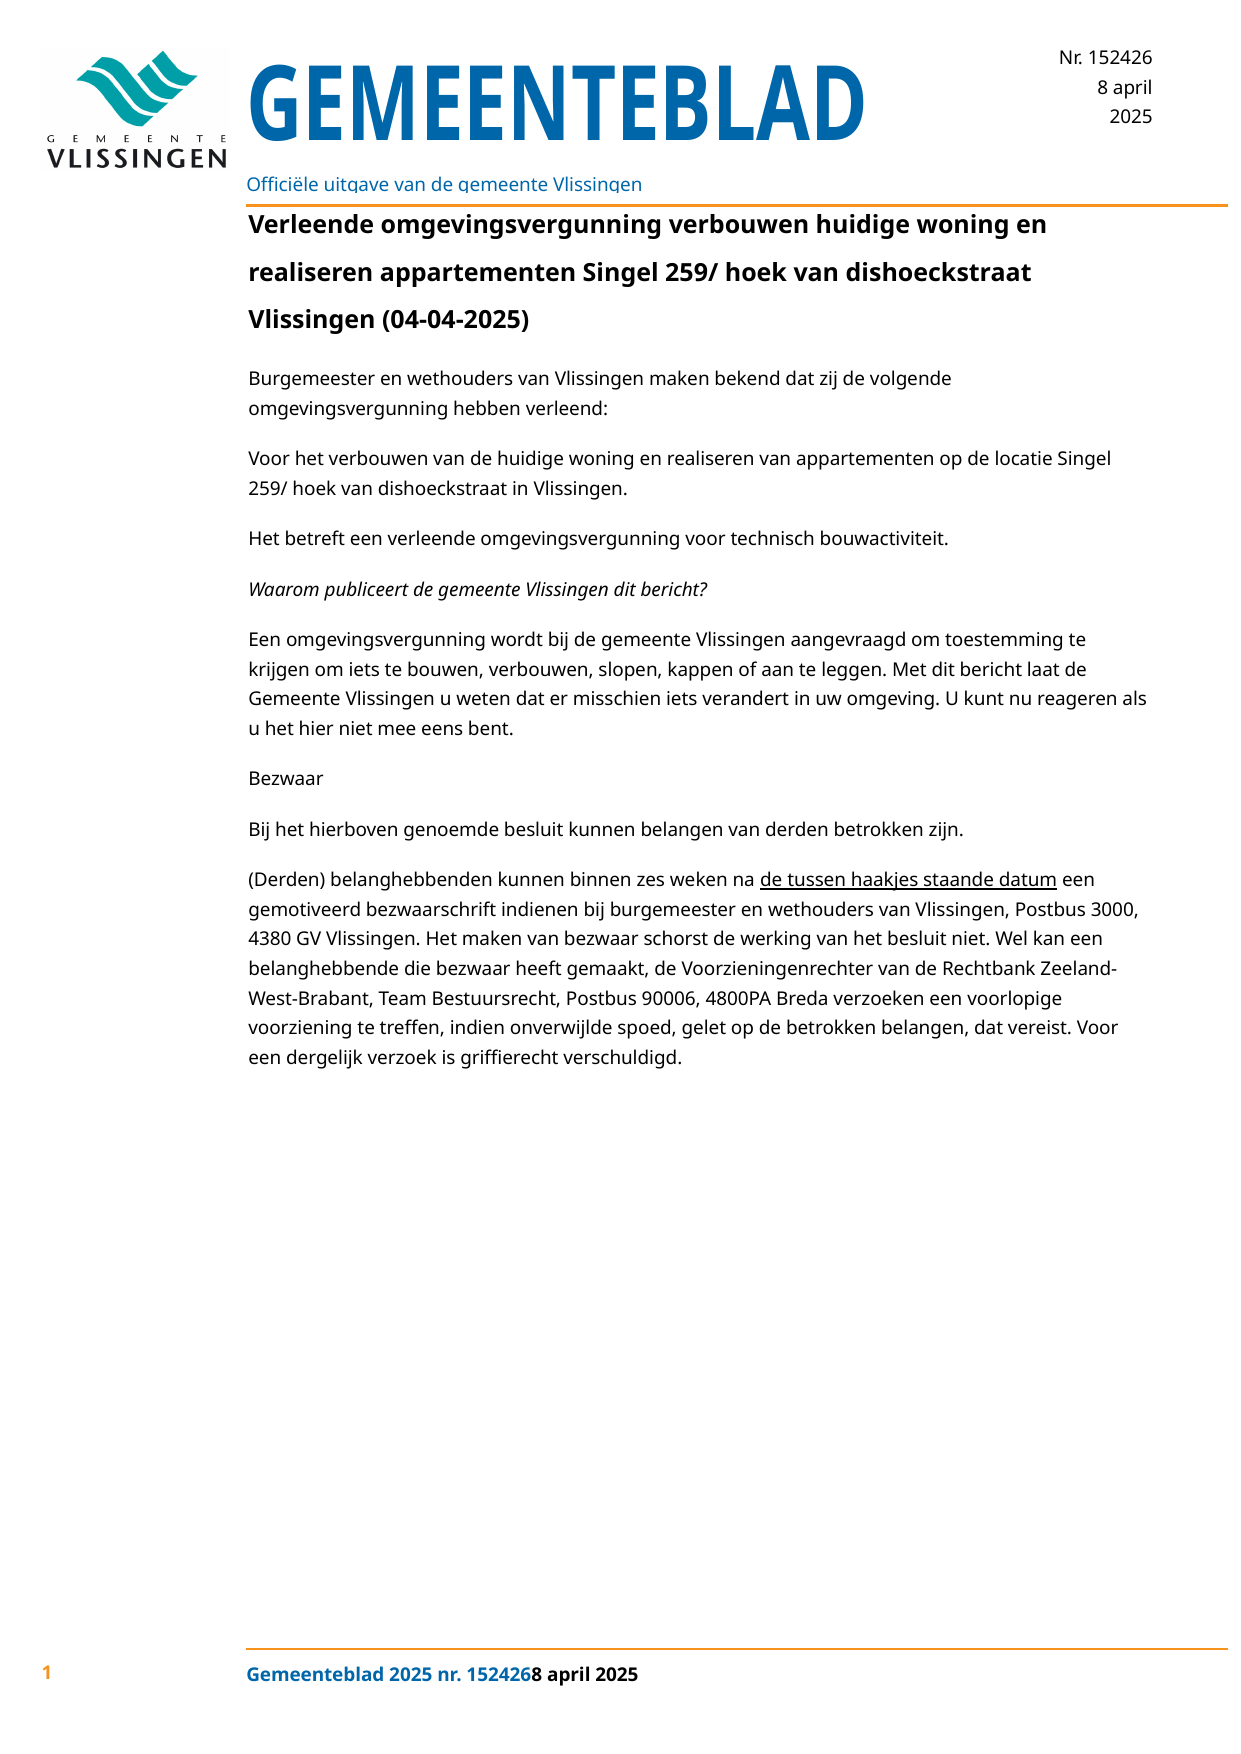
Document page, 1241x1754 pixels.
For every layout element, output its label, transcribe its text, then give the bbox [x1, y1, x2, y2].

text Verleende omgevingsvergunning verbouwen huidige woning en realiseren appartementen Singel 259/ hoek van dishoeckstraat Vlissingen (04-04-2025) [248, 207, 1152, 336]
text Een omgevingsvergunning wordt bij de gemeente Vlissingen aangevraagd om toestemming te krijgen om iets te bouwen, verbouwen, slopen, kappen of aan te leggen. Met dit bericht laat de Gemeente Vlissingen u weten dat er misschien iets verandert in uw omgeving. U kunt nu reageren als u het hier niet mee eens bent. [248, 626, 1152, 741]
picture [41, 47, 231, 172]
text Burgemeester en wethouders van Vlissingen maken bekend dat zij de volgende omgevingsvergunning hebben verleend: [248, 366, 1152, 421]
text Het betreft een verleende omgevingsvergunning voor technisch bouwactiviteit. [248, 526, 1152, 551]
text (Derden) belanghebbenden kunnen binnen zes weken na de tussen haakjes staande datum een gemotiveerd bezwaarschrift indienen bij burgemeester en wethouders van Vlissingen, Postbus 3000, 4380 GV Vlissingen. Het maken van bezwaar schorst de werking van het besluit niet. Wel kan een belanghebbende die bezwaar heeft gemaakt, de Voorzieningenrechter van de Rechtbank Zeeland-West-Brabant, Team Bestuursrecht, Postbus 90006, 4800PA Breda verzoeken een voorlopige voorziening te treffen, indien onverwijlde spoed, gelet op de betrokken belangen, dat vereist. Voor een dergelijk verzoek is griffierecht verschuldigd. [248, 866, 1152, 1069]
text Bij het hierboven genoemde besluit kunnen belangen van derden betrokken zijn. [248, 816, 1152, 842]
text Voor het verbouwen van de huidige woning en realiseren van appartementen op de locatie Singel 259/ hoek van dishoeckstraat in Vlissingen. [248, 446, 1152, 501]
text Waarom publiceert de gemeente Vlissingen dit bericht? [248, 576, 1152, 602]
text Bezwaar [248, 766, 1152, 791]
